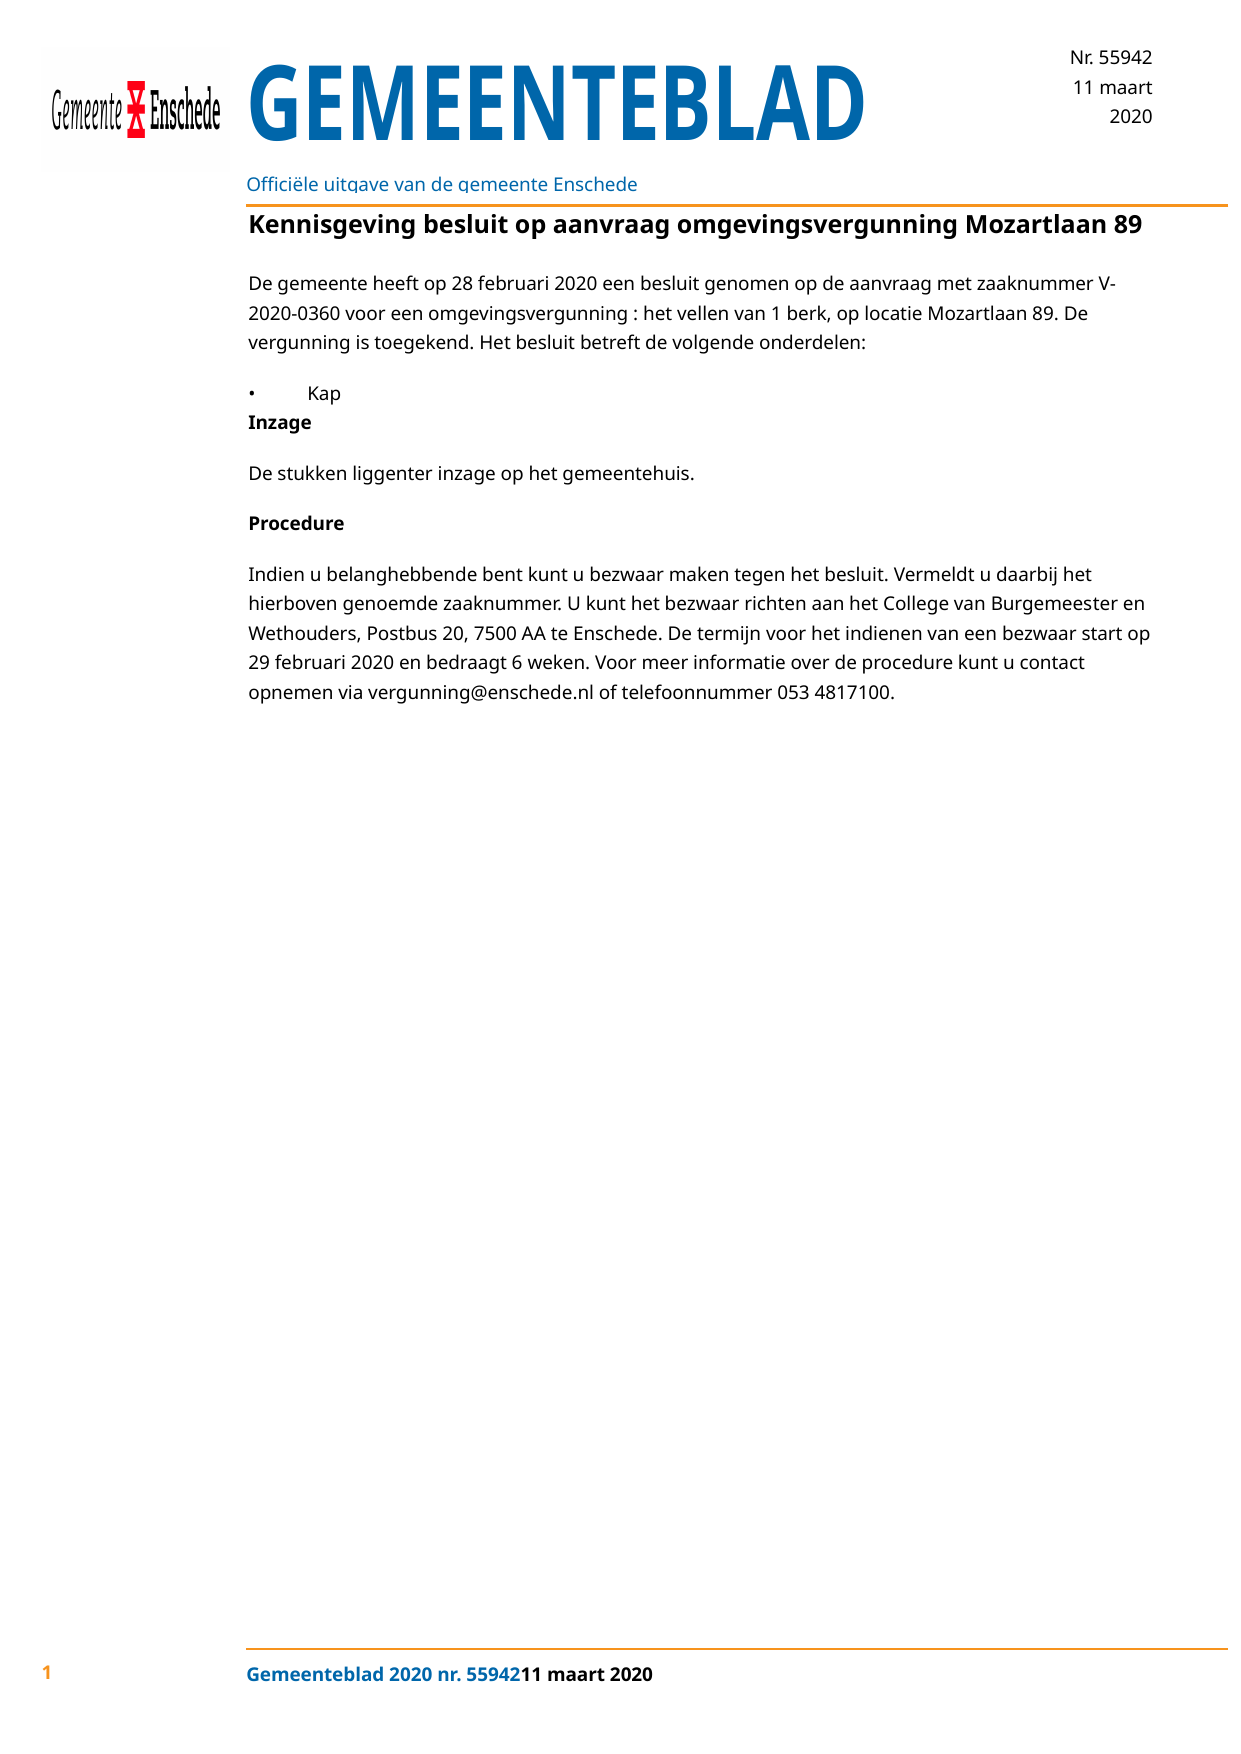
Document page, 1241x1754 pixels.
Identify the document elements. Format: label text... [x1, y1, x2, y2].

picture [41, 47, 231, 172]
text De gemeente heeft op 28 februari 2020 een besluit genomen op de aanvraag met zaaknummer V-2020-0360 voor een omgevingsvergunning : het vellen van 1 berk, op locatie Mozartlaan 89. De vergunning is toegekend. Het besluit betreft de volgende onderdelen: [248, 270, 1152, 355]
text Kennisgeving besluit op aanvraag omgevingsvergunning Mozartlaan 89 [248, 207, 1152, 241]
text Indien u belanghebbende bent kunt u bezwaar maken tegen het besluit. Vermeldt u daarbij het hierboven genoemde zaaknummer. U kunt het bezwaar richten aan het College van Burgemees­ter en Wethouders, Postbus 20, 7500 AA te Enschede. De termijn voor het indienen van een bezwaar start op 29 februari 2020 en bedraagt 6 weken. Voor meer informatie over de procedure kunt u contact opnemen via vergunning@enschede.nl of telefoonnummer 053 4817100. [248, 561, 1152, 705]
text Inzage [248, 409, 1152, 435]
list Kap [248, 380, 1152, 406]
text De stukken liggenter inzage op het gemeentehuis. [248, 460, 1152, 486]
text Procedure [248, 510, 1152, 536]
